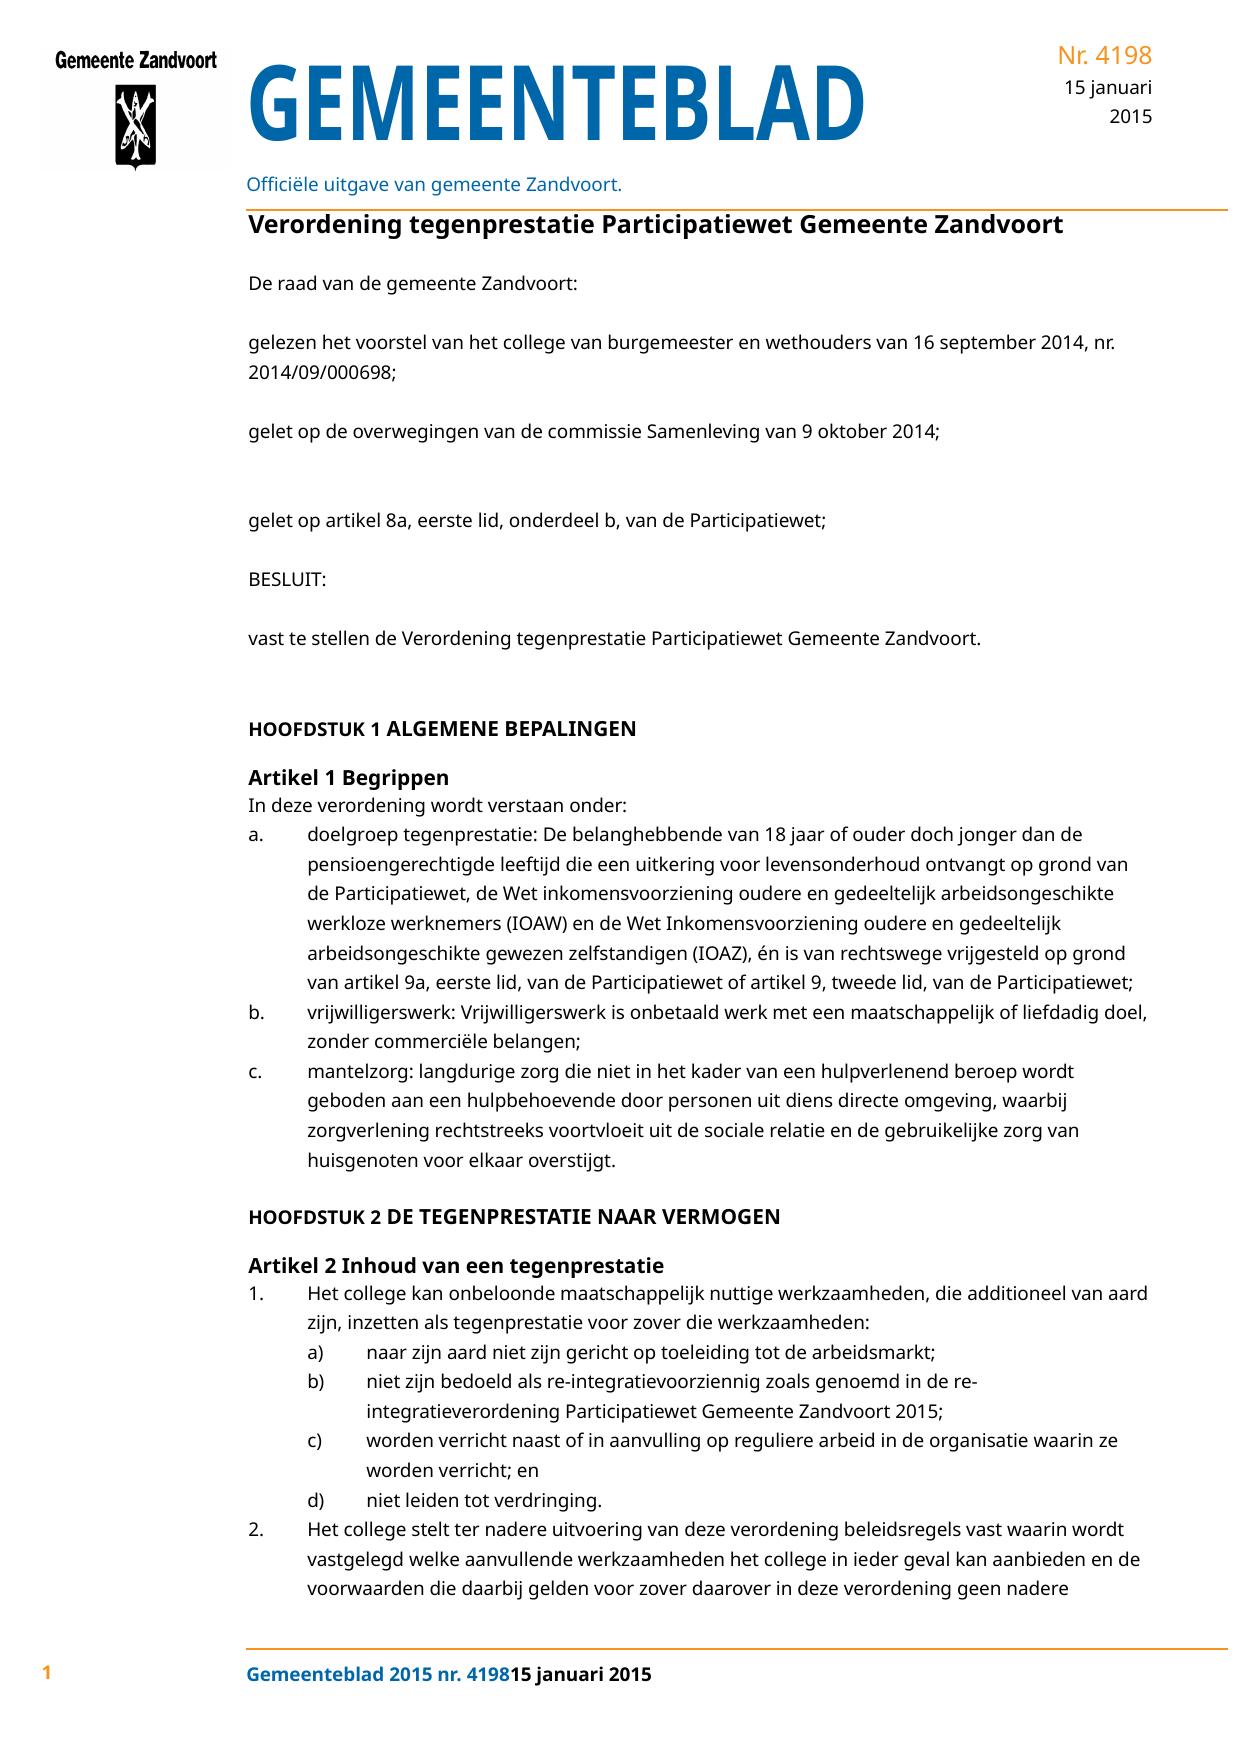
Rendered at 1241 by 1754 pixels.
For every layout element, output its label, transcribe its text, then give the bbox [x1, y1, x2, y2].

text gelezen het voorstel van het college van burgemeester en wethouders van 16 september 2014, nr. 2014/09/000698; [248, 329, 1152, 385]
list doelgroep tegenprestatie: De belanghebbende van 18 jaar of ouder doch jonger dan de pensioengerechtigde leeftijd die een uitkering voor levensonderhoud ontvangt op grond van de Participatiewet, de Wet inkomensvoorziening oudere en gedeeltelijk arbeidsongeschikte werkloze werknemers (IOAW) en de Wet Inkomensvoorziening oudere en gedeeltelijk arbeidsongeschikte gewezen zelfstandigen (IOAZ), én is van rechtswege vrijgesteld op grond van artikel 9a, eerste lid, van de Participatiewet of artikel 9, tweede lid, van de Participatiewet; [248, 821, 1152, 995]
text HOOFDSTUK 2 DE TEGENPRESTATIE NAAR VERMOGEN [248, 1202, 1152, 1231]
text gelet op artikel 8a, eerste lid, onderdeel b, van de Participatiewet; [248, 507, 1152, 533]
text gelet op de overwegingen van de commissie Samenleving van 9 oktober 2014; [248, 418, 1152, 444]
text Artikel 2 Inhoud van een tegenprestatie [248, 1251, 1152, 1280]
list vrijwilligerswerk: Vrijwilligerswerk is onbetaald werk met een maatschappelijk of liefdadig doel, zonder commerciële belangen; [248, 999, 1152, 1054]
text De raad van de gemeente Zandvoort: [248, 270, 1152, 296]
list Het college stelt ter nadere uitvoering van deze verordening beleidsregels vast waarin wordt vastgelegd welke aanvullende werkzaamheden het college in ieder geval kan aanbieden en de voorwaarden die daarbij gelden voor zover daarover in deze verordening geen nadere [248, 1516, 1152, 1601]
list worden verricht naast of in aanvulling op reguliere arbeid in de organisatie waarin ze worden verricht; en [307, 1428, 1152, 1483]
text vast te stellen de Verordening tegenprestatie Participatiewet Gemeente Zandvoort. [248, 625, 1152, 651]
text Verordening tegenprestatie Participatiewet Gemeente Zandvoort [248, 211, 1152, 241]
text BESLUIT: [248, 566, 1152, 592]
picture [41, 47, 231, 172]
text In deze verordening wordt verstaan onder: [248, 792, 1152, 817]
list niet zijn bedoeld als re-integratievoorziennig zoals genoemd in de re-integratieverordening Participatiewet Gemeente Zandvoort 2015; [307, 1368, 1152, 1424]
list Het college kan onbeloonde maatschappelijk nuttige werkzaamheden, die additioneel van aard zijn, inzetten als tegenprestatie voor zover die werkzaamheden: [248, 1280, 1152, 1335]
list mantelzorg: langdurige zorg die niet in het kader van een hulpverlenend beroep wordt geboden aan een hulpbehoevende door personen uit diens directe omgeving, waarbij zorgverlening rechtstreeks voortvloeit uit de sociale relatie en de gebruikelijke zorg van huisgenoten voor elkaar overstijgt. [248, 1058, 1152, 1172]
list naar zijn aard niet zijn gericht op toeleiding tot de arbeidsmarkt; [307, 1339, 1152, 1365]
list niet leiden tot verdringing. [307, 1487, 1152, 1513]
text HOOFDSTUK 1 ALGEMENE BEPALINGEN [248, 714, 1152, 742]
text Artikel 1 Begrippen [248, 763, 1152, 792]
